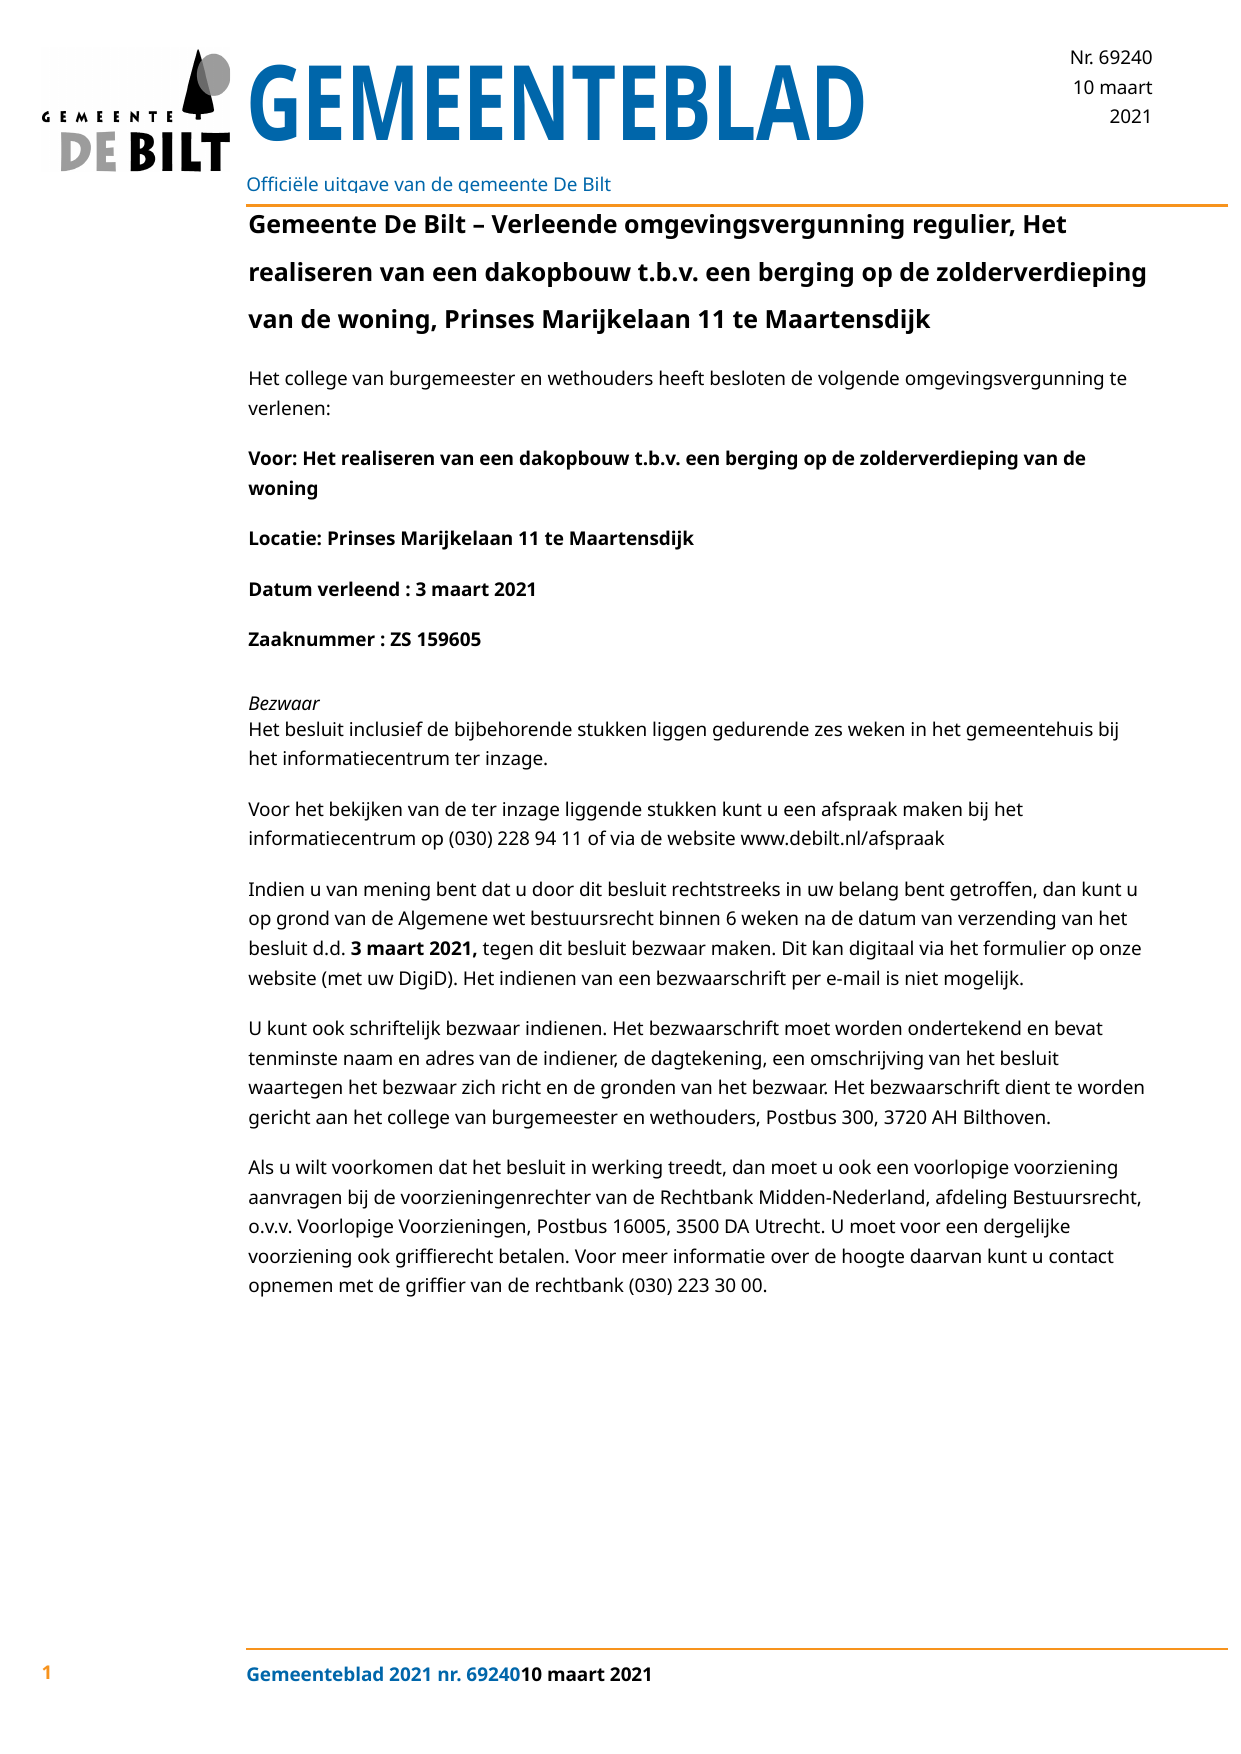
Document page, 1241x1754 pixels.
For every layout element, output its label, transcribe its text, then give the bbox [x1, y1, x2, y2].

text Datum verleend : 3 maart 2021 [248, 576, 1152, 602]
text Het college van burgemeester en wethouders heeft besloten de volgende omgevingsvergunning te verlenen: [248, 366, 1152, 421]
text Als u wilt voorkomen dat het besluit in werking treedt, dan moet u ook een voorlopige voorziening aanvragen bij de voorzieningenrechter van de Rechtbank Midden-Nederland, afdeling Bestuursrecht, o.v.v. Voorlopige Voorzieningen, Postbus 16005, 3500 DA Utrecht. U moet voor een dergelijke voorziening ook griffierecht betalen. Voor meer informatie over de hoogte daarvan kunt u contact opnemen met de griffier van de rechtbank (030) 223 30 00. [248, 1154, 1152, 1298]
text Indien u van mening bent dat u door dit besluit rechtstreeks in uw belang bent getroffen, dan kunt u op grond van de Algemene wet bestuursrecht binnen 6 weken na de datum van verzending van het besluit d.d. 3 maart 2021, tegen dit besluit bezwaar maken. Dit kan digitaal via het formulier op onze website (met uw DigiD). Het indienen van een bezwaarschrift per e-mail is niet mogelijk. [248, 876, 1152, 991]
text Het besluit inclusief de bijbehorende stukken liggen gedurende zes weken in het gemeentehuis bij het informatiecentrum ter inzage. [248, 716, 1152, 771]
text Locatie: Prinses Marijkelaan 11 te Maartensdijk [248, 526, 1152, 551]
text Zaaknummer : ZS 159605 [248, 626, 1152, 652]
text Voor het bekijken van de ter inzage liggende stukken kunt u een afspraak maken bij het informatiecentrum op (030) 228 94 11 of via de website www.debilt.nl/afspraak [248, 796, 1152, 851]
text Gemeente De Bilt – Verleende omgevingsvergunning regulier, Het realiseren van een dakopbouw t.b.v. een berging op de zolderverdieping van de woning, Prinses Marijkelaan 11 te Maartensdijk [248, 207, 1152, 336]
text U kunt ook schriftelijk bezwaar indienen. Het bezwaarschrift moet worden ondertekend en bevat tenminste naam en adres van de indiener, de dagtekening, een omschrijving van het besluit waartegen het bezwaar zich richt en de gronden van het bezwaar. Het bezwaarschrift dient te worden gericht aan het college van burgemeester en wethouders, Postbus 300, 3720 AH Bilthoven. [248, 1015, 1152, 1130]
text Bezwaar [248, 690, 1152, 716]
text Voor: Het realiseren van een dakopbouw t.b.v. een berging op de zolderverdieping van de woning [248, 446, 1152, 501]
picture [41, 47, 231, 172]
